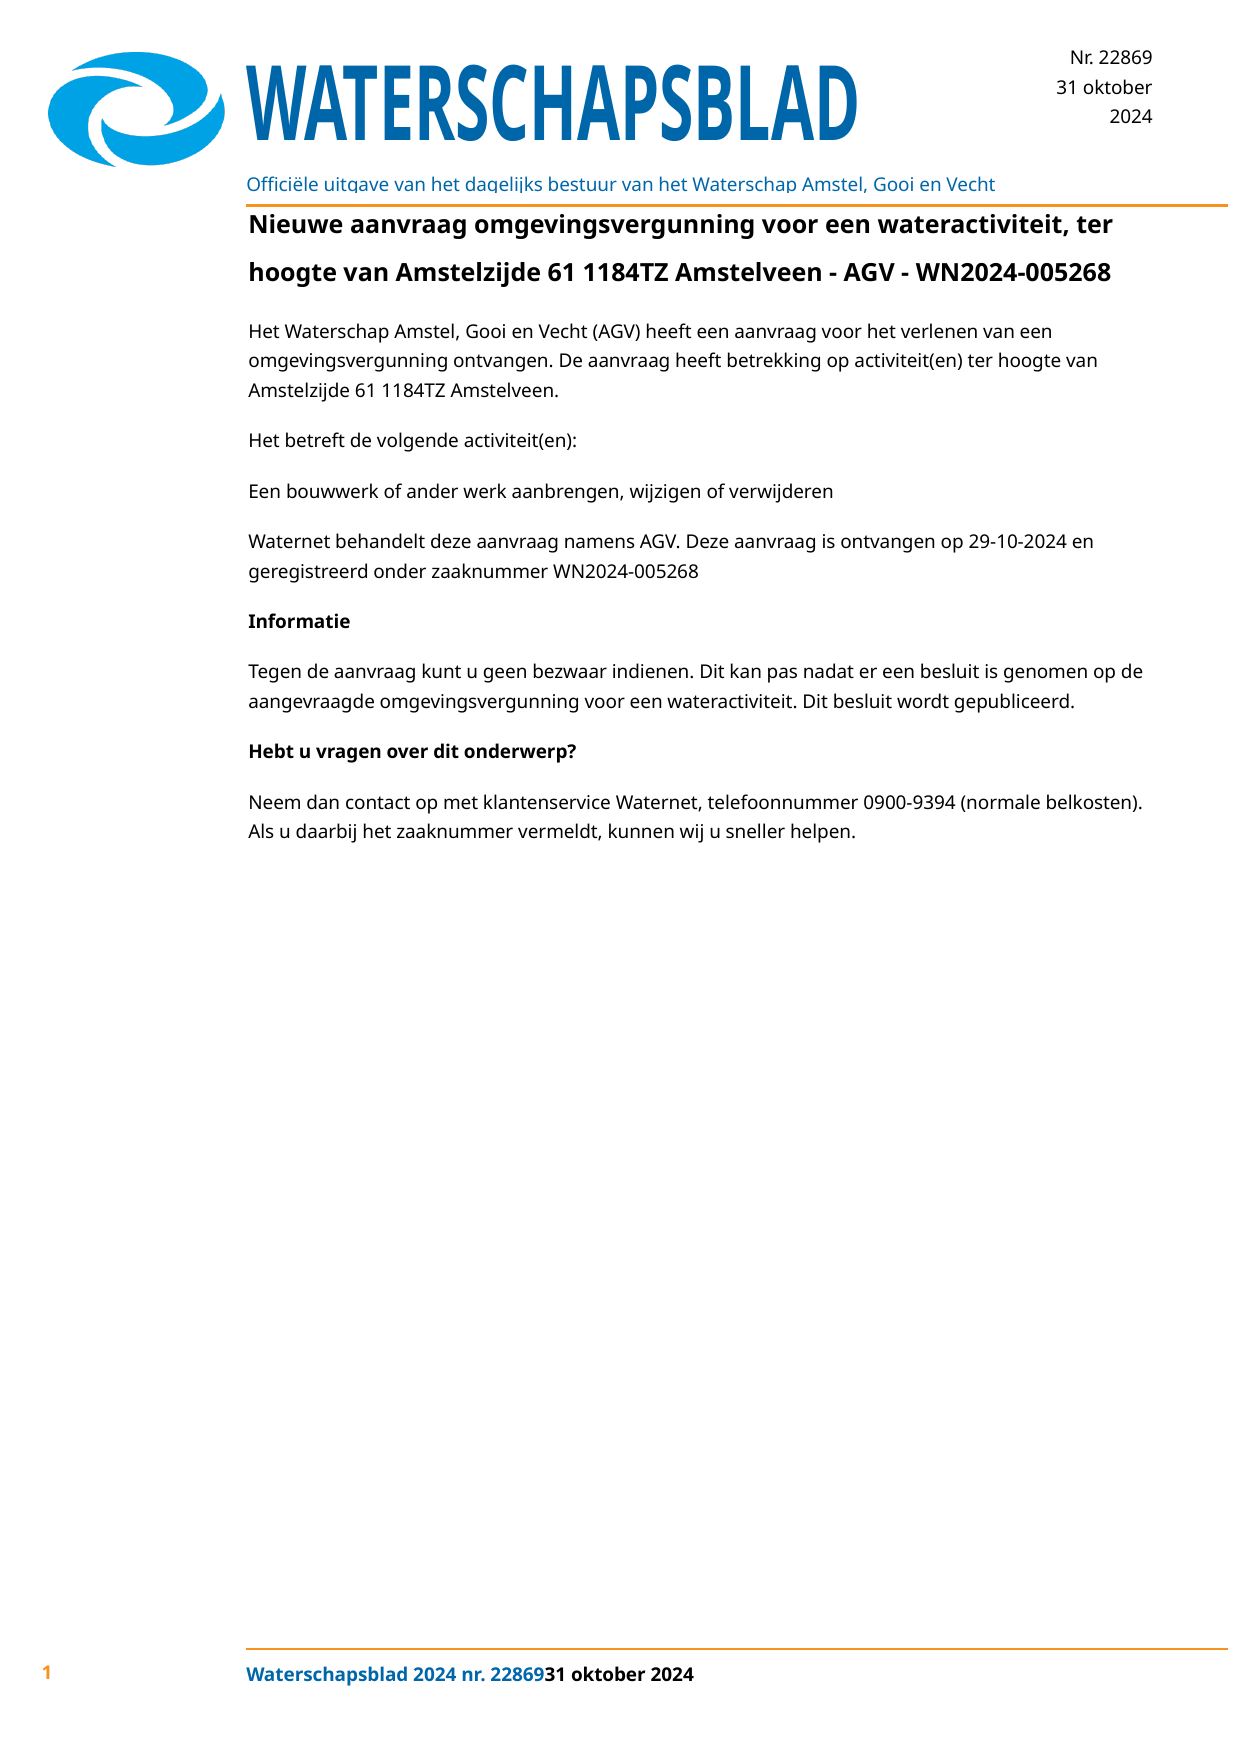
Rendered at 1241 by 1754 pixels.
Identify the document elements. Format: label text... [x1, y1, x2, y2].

text Tegen de aanvraag kunt u geen bezwaar indienen. Dit kan pas nadat er een besluit is genomen op de aangevraagde omgevingsvergunning voor een wateractiviteit. Dit besluit wordt gepubliceerd. [248, 659, 1152, 714]
text Het betreft de volgende activiteit(en): [248, 427, 1152, 453]
text Hebt u vragen over dit onderwerp? [248, 739, 1152, 764]
text Het Waterschap Amstel, Gooi en Vecht (AGV) heeft een aanvraag voor het verlenen van een omgevingsvergunning ontvangen. De aanvraag heeft betrekking op activiteit(en) ter hoogte van Amstelzijde 61 1184TZ Amstelveen. [248, 318, 1152, 403]
text Nieuwe aanvraag omgevingsvergunning voor een wateractiviteit, ter hoogte van Amstelzijde 61 1184TZ Amstelveen - AGV - WN2024-005268 [248, 207, 1152, 288]
text Waternet behandelt deze aanvraag namens AGV. Deze aanvraag is ontvangen op 29-10-2024 en geregistreerd onder zaaknummer WN2024-005268 [248, 528, 1152, 584]
text Een bouwwerk of ander werk aanbrengen, wijzigen of verwijderen [248, 478, 1152, 504]
text Neem dan contact op met klantenservice Waternet, telefoonnummer 0900-9394 (normale belkosten). Als u daarbij het zaaknummer vermeldt, kunnen wij u sneller helpen. [248, 789, 1152, 844]
picture [41, 47, 231, 172]
text Informatie [248, 608, 1152, 634]
